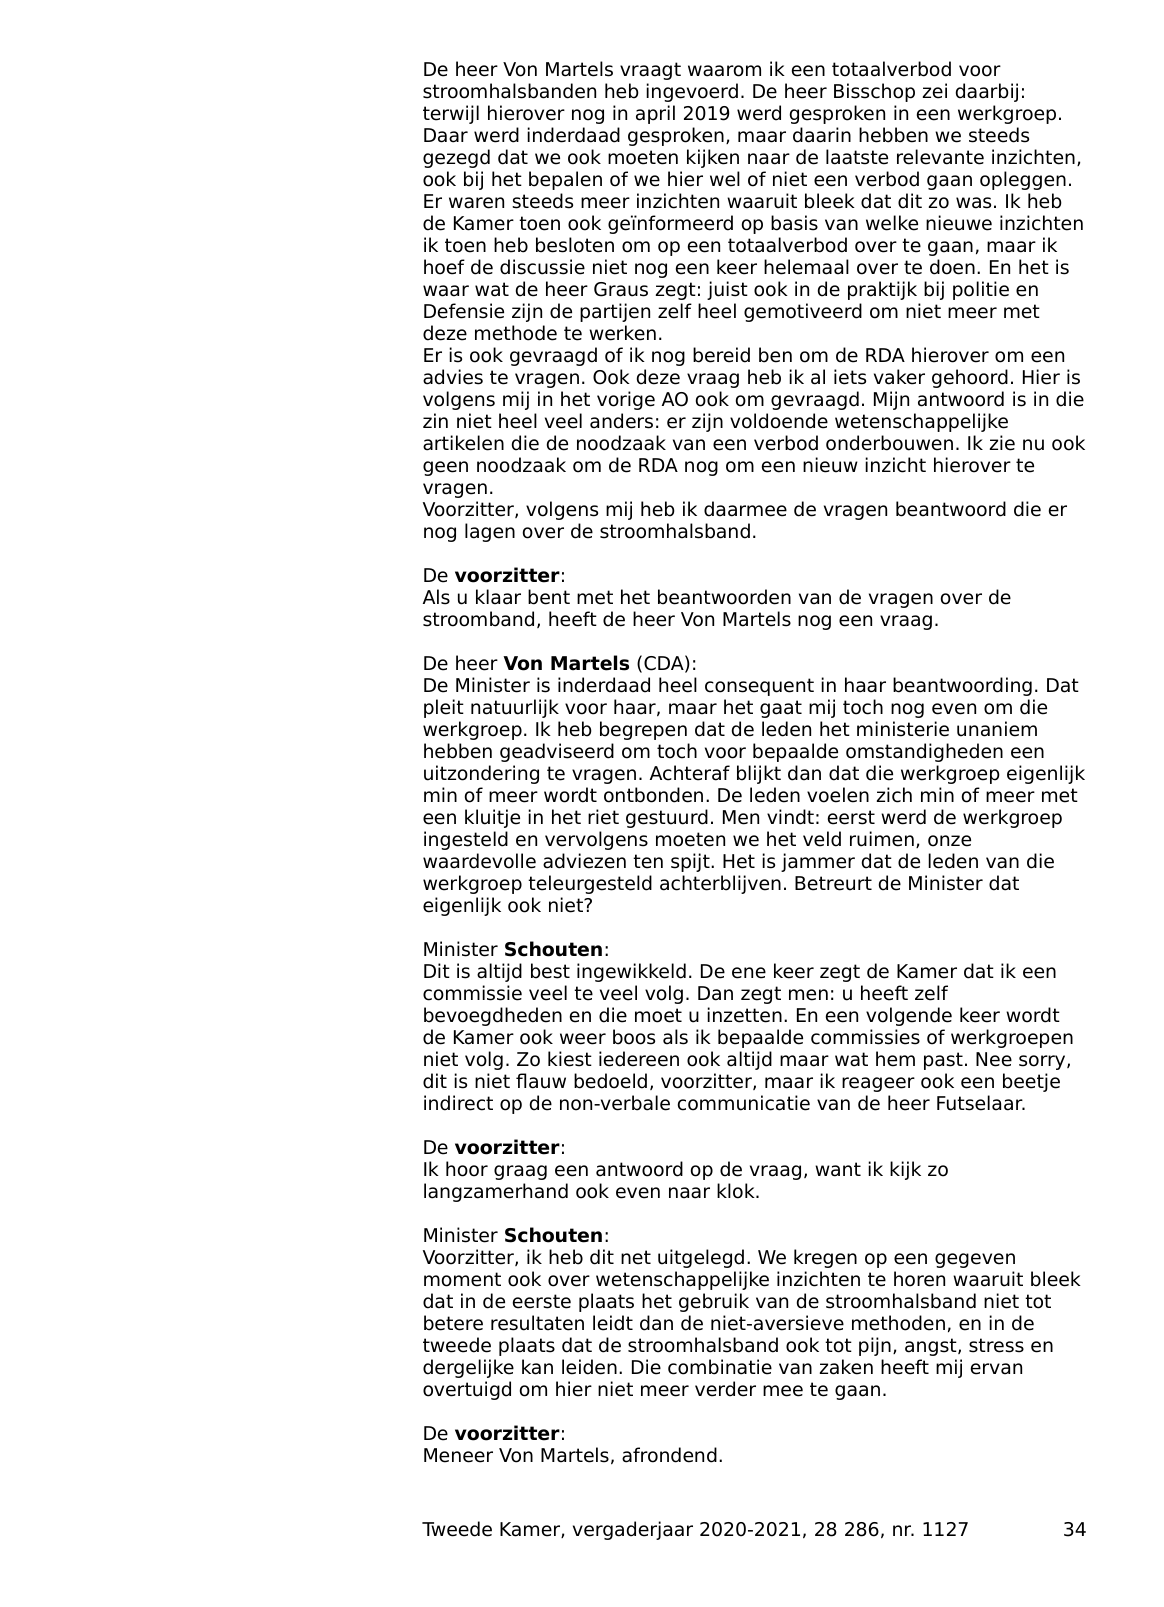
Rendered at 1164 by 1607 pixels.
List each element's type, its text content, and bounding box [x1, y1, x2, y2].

text Er is ook gevraagd of ik nog bereid ben om de RDA hierover om een advies te vragen. Ook deze vraag heb ik al iets vaker gehoord. Hier is volgens mij in het vorige AO ook om gevraagd. Mijn antwoord is in die zin niet heel veel anders: er zijn voldoende wetenschappelijke artikelen die de noodzaak van een verbod onderbouwen. Ik zie nu ook geen noodzaak om de RDA nog om een nieuw inzicht hierover te vragen. [422, 345, 1087, 499]
text De voorzitter: [422, 565, 1087, 587]
text Minister Schouten: [422, 1225, 1087, 1247]
text De heer Von Martels (CDA): [422, 653, 1087, 675]
text Als u klaar bent met het beantwoorden van de vragen over de stroomband, heeft de heer Von Martels nog een vraag. [422, 587, 1087, 631]
text Ik hoor graag een antwoord op de vraag, want ik kijk zo langzamerhand ook even naar klok. [422, 1159, 1087, 1203]
text De voorzitter: [422, 1137, 1087, 1159]
text Dit is altijd best ingewikkeld. De ene keer zegt de Kamer dat ik een commissie veel te veel volg. Dan zegt men: u heeft zelf bevoegdheden en die moet u inzetten. En een volgende keer wordt de Kamer ook weer boos als ik bepaalde commissies of werkgroepen niet volg. Zo kiest iedereen ook altijd maar wat hem past. Nee sorry, dit is niet flauw bedoeld, voorzitter, maar ik reageer ook een beetje indirect op de non-verbale communicatie van de heer Futselaar. [422, 961, 1087, 1115]
text De voorzitter: [422, 1423, 1087, 1445]
text Voorzitter, ik heb dit net uitgelegd. We kregen op een gegeven moment ook over wetenschappelijke inzichten te horen waaruit bleek dat in de eerste plaats het gebruik van de stroomhalsband niet tot betere resultaten leidt dan de niet-aversieve methoden, en in de tweede plaats dat de stroomhalsband ook tot pijn, angst, stress en dergelijke kan leiden. Die combinatie van zaken heeft mij ervan overtuigd om hier niet meer verder mee te gaan. [422, 1247, 1087, 1401]
text Minister Schouten: [422, 939, 1087, 961]
text De heer Von Martels vraagt waarom ik een totaalverbod voor stroomhalsbanden heb ingevoerd. De heer Bisschop zei daarbij: terwijl hierover nog in april 2019 werd gesproken in een werkgroep. Daar werd inderdaad gesproken, maar daarin hebben we steeds gezegd dat we ook moeten kijken naar de laatste relevante inzichten, ook bij het bepalen of we hier wel of niet een verbod gaan opleggen. Er waren steeds meer inzichten waaruit bleek dat dit zo was. Ik heb de Kamer toen ook geïnformeerd op basis van welke nieuwe inzichten ik toen heb besloten om op een totaalverbod over te gaan, maar ik hoef de discussie niet nog een keer helemaal over te doen. En het is waar wat de heer Graus zegt: juist ook in de praktijk bij politie en Defensie zijn de partijen zelf heel gemotiveerd om niet meer met deze methode te werken. [422, 59, 1087, 345]
text Voorzitter, volgens mij heb ik daarmee de vragen beantwoord die er nog lagen over de stroomhalsband. [422, 499, 1087, 543]
text Meneer Von Martels, afrondend. [422, 1445, 1087, 1467]
text De Minister is inderdaad heel consequent in haar beantwoording. Dat pleit natuurlijk voor haar, maar het gaat mij toch nog even om die werkgroep. Ik heb begrepen dat de leden het ministerie unaniem hebben geadviseerd om toch voor bepaalde omstandigheden een uitzondering te vragen. Achteraf blijkt dan dat die werkgroep eigenlijk min of meer wordt ontbonden. De leden voelen zich min of meer met een kluitje in het riet gestuurd. Men vindt: eerst werd de werkgroep ingesteld en vervolgens moeten we het veld ruimen, onze waardevolle adviezen ten spijt. Het is jammer dat de leden van die werkgroep teleurgesteld achterblijven. Betreurt de Minister dat eigenlijk ook niet? [422, 675, 1087, 917]
